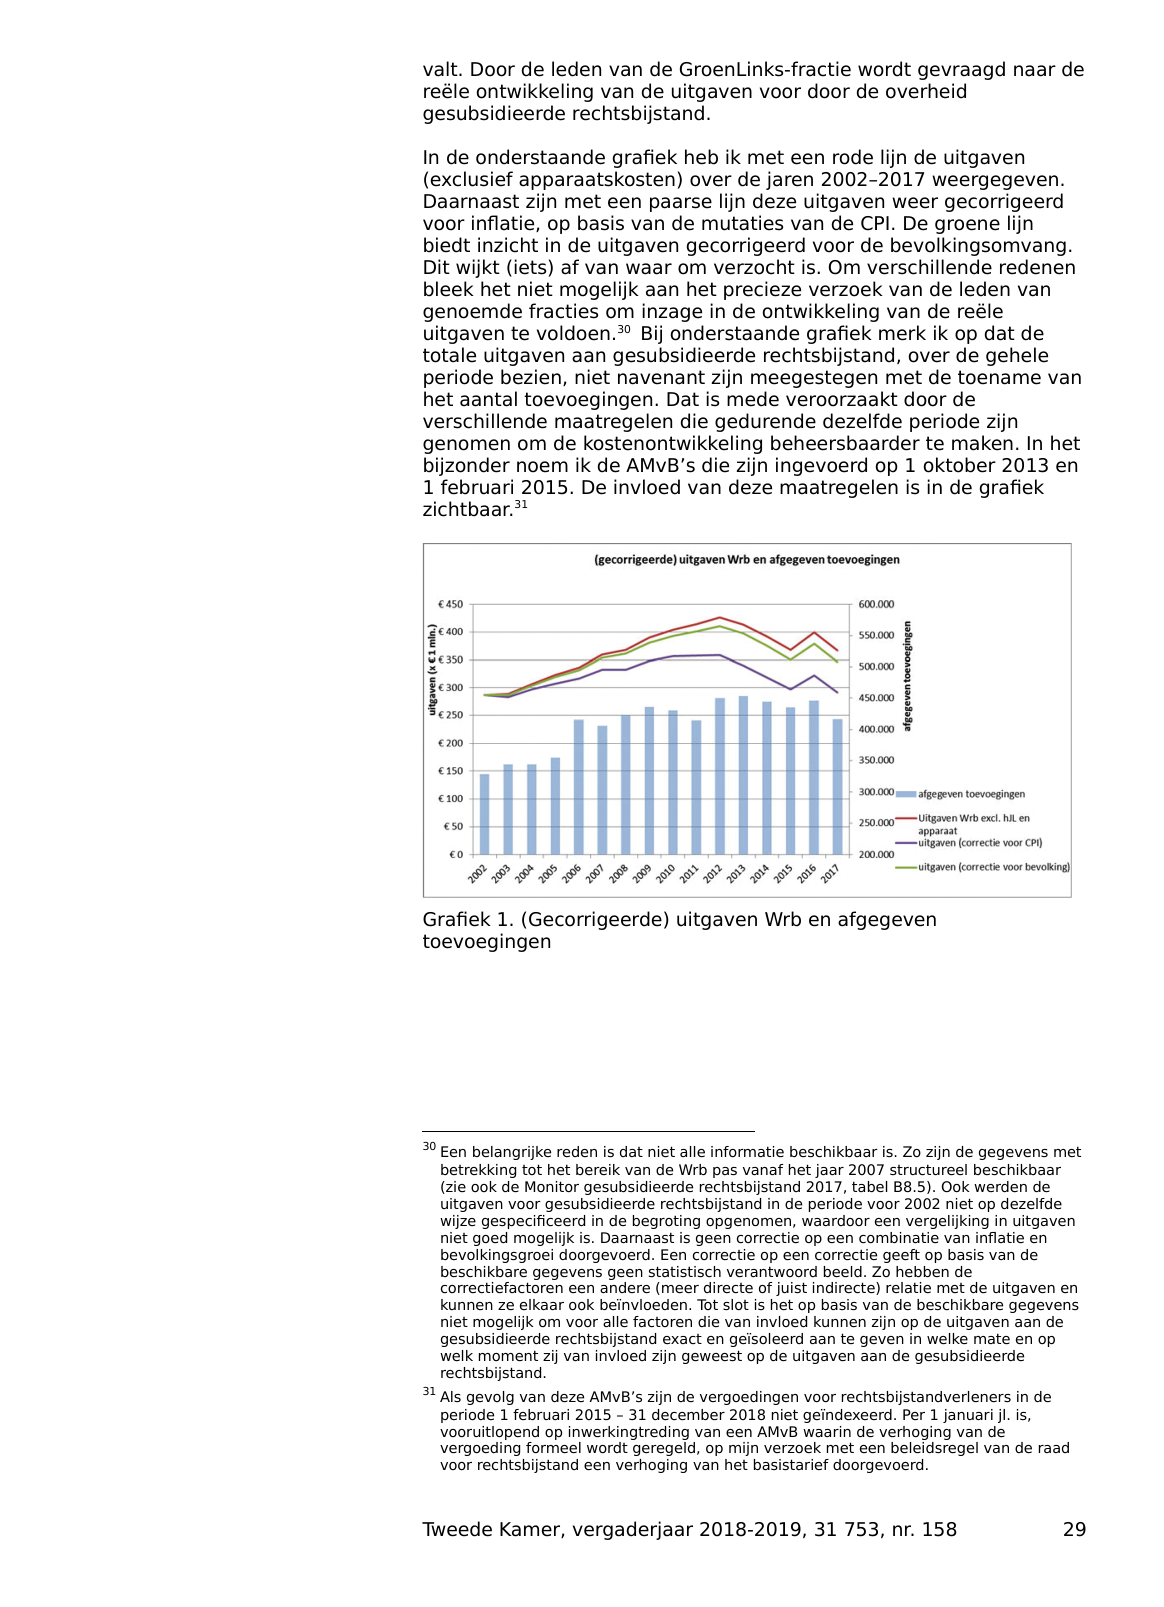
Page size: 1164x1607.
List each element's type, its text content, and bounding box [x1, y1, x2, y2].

text Grafiek 1. (Gecorrigeerde) uitgaven Wrb en afgegeven toevoegingen [422, 909, 1072, 953]
text Een belangrijke reden is dat niet alle informatie beschikbaar is. Zo zijn de gegevens met betrekking tot het bereik van de Wrb pas vanaf het jaar 2007 structureel beschikbaar (zie ook de Monitor gesubsidieerde rechtsbijstand 2017, tabel B8.5). Ook werden de uitgaven voor gesubsidieerde rechtsbijstand in de periode voor 2002 niet op dezelfde wijze gespecificeerd in de begroting opgenomen, waardoor een vergelijking in uitgaven niet goed mogelijk is. Daarnaast is geen correctie op een combinatie van inflatie en bevolkingsgroei doorgevoerd. Een correctie op een correctie geeft op basis van de beschikbare gegevens geen statistisch verantwoord beeld. Zo hebben de correctiefactoren een andere (meer directe of juist indirecte) relatie met de uitgaven en kunnen ze elkaar ook beïnvloeden. Tot slot is het op basis van de beschikbare gegevens niet mogelijk om voor alle factoren die van invloed kunnen zijn op de uitgaven aan de gesubsidieerde rechtsbijstand exact en geïsoleerd aan te geven in welke mate en op welk moment zij van invloed zijn geweest op de uitgaven aan de gesubsidieerde rechtsbijstand. [422, 1140, 1087, 1382]
text Als gevolg van deze AMvB’s zijn de vergoedingen voor rechtsbijstandverleners in de periode 1 februari 2015 – 31 december 2018 niet geïndexeerd. Per 1 januari jl. is, vooruitlopend op inwerkingtreding van een AMvB waarin de verhoging van de vergoeding formeel wordt geregeld, op mijn verzoek met een beleidsregel van de raad voor rechtsbijstand een verhoging van het basistarief doorgevoerd. [422, 1385, 1087, 1474]
text In de onderstaande grafiek heb ik met een rode lijn de uitgaven (exclusief apparaatskosten) over de jaren 2002–2017 weergegeven. Daarnaast zijn met een paarse lijn deze uitgaven weer gecorrigeerd voor inflatie, op basis van de mutaties van de CPI. De groene lijn biedt inzicht in de uitgaven gecorrigeerd voor de bevolkingsomvang. Dit wijkt (iets) af van waar om verzocht is. Om verschillende redenen bleek het niet mogelijk aan het precieze verzoek van de leden van genoemde fracties om inzage in de ontwikkeling van de reële uitgaven te voldoen. Bij onderstaande grafiek merk ik op dat de totale uitgaven aan gesubsidieerde rechtsbijstand, over de gehele periode bezien, niet navenant zijn meegestegen met de toename van het aantal toevoegingen. Dat is mede veroorzaakt door de verschillende maatregelen die gedurende dezelfde periode zijn genomen om de kostenontwikkeling beheersbaarder te maken. In het bijzonder noem ik de AMvB’s die zijn ingevoerd op 1 oktober 2013 en 1 februari 2015. De invloed van deze maatregelen is in de grafiek zichtbaar. [422, 147, 1087, 521]
text valt. Door de leden van de GroenLinks-fractie wordt gevraagd naar de reële ontwikkeling van de uitgaven voor door de overheid gesubsidieerde rechtsbijstand. [422, 59, 1087, 125]
picture [422, 543, 1072, 898]
